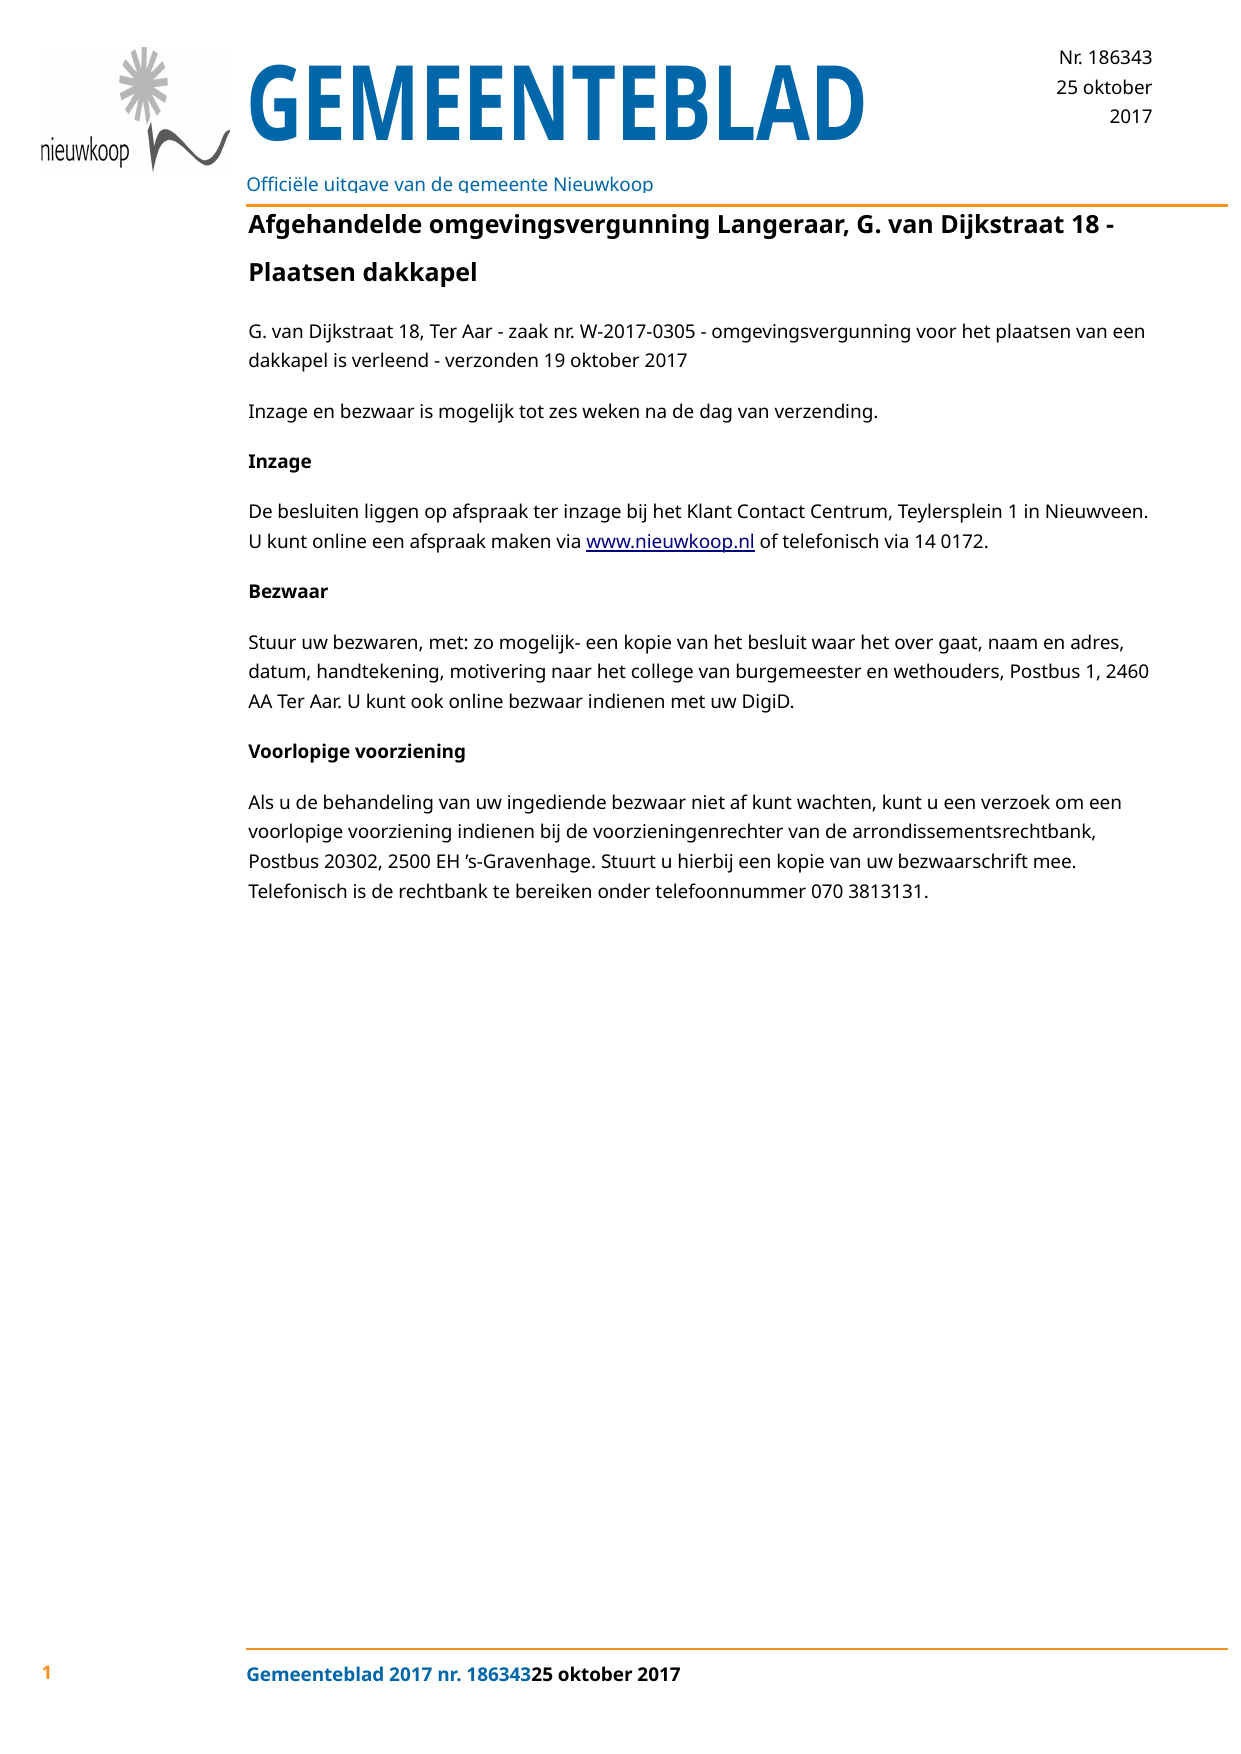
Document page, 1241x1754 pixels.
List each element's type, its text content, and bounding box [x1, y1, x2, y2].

text Stuur uw bezwaren, met: zo mogelijk- een kopie van het besluit waar het over gaat, naam en adres, datum, handtekening, motivering naar het college van burgemeester en wethouders, Postbus 1, 2460 AA Ter Aar. U kunt ook online bezwaar indienen met uw DigiD. [248, 629, 1152, 714]
text Voorlopige voorziening [248, 739, 1152, 764]
text Afgehandelde omgevingsvergunning Langeraar, G. van Dijkstraat 18 - Plaatsen dakkapel [248, 207, 1152, 288]
text G. van Dijkstraat 18, Ter Aar - zaak nr. W-2017-0305 - omgevingsvergunning voor het plaatsen van een dakkapel is verleend - verzonden 19 oktober 2017 [248, 318, 1152, 373]
text De besluiten liggen op afspraak ter inzage bij het Klant Contact Centrum, Teylersplein 1 in Nieuwveen. U kunt online een afspraak maken via www.nieuwkoop.nl of telefonisch via 14 0172. [248, 499, 1152, 554]
text Inzage [248, 448, 1152, 474]
text Als u de behandeling van uw ingediende bezwaar niet af kunt wachten, kunt u een verzoek om een voorlopige voorziening indienen bij de voorzieningenrechter van de arrondissementsrechtbank, Postbus 20302, 2500 EH ’s-Gravenhage. Stuurt u hierbij een kopie van uw bezwaarschrift mee. Telefonisch is de rechtbank te bereiken onder telefoonnummer 070 3813131. [248, 789, 1152, 904]
text Bezwaar [248, 579, 1152, 604]
text Inzage en bezwaar is mogelijk tot zes weken na de dag van verzending. [248, 398, 1152, 424]
picture [41, 47, 231, 172]
